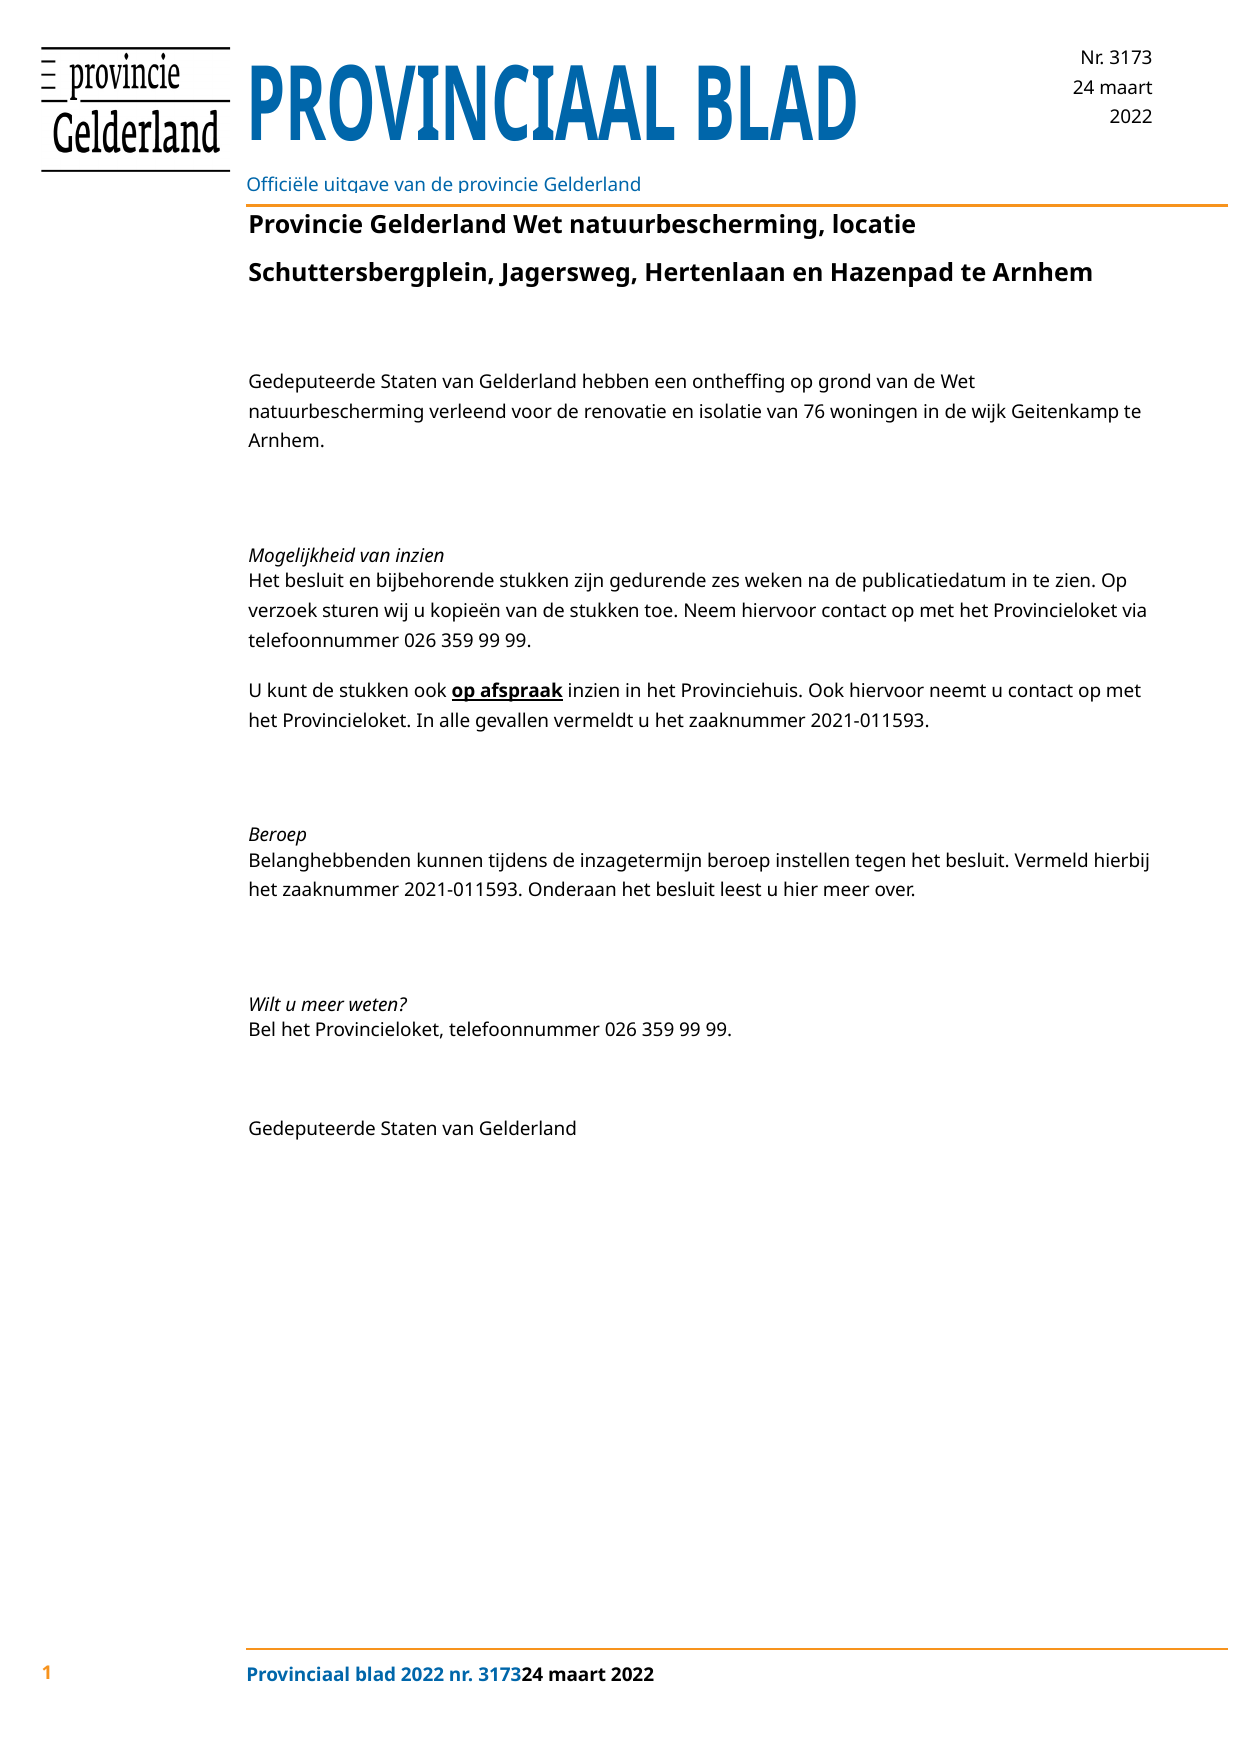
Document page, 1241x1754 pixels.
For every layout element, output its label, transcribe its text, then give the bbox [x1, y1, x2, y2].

text Belanghebbenden kunnen tijdens de inzagetermijn beroep instellen tegen het besluit. Vermeld hierbij het zaaknummer 2021-011593. Onderaan het besluit leest u hier meer over. [248, 847, 1152, 902]
text Mogelijkheid van inzien [248, 542, 1152, 568]
text Het besluit en bijbehorende stukken zijn gedurende zes weken na de publicatiedatum in te zien. Op verzoek sturen wij u kopieën van de stukken toe. Neem hiervoor contact op met het Provincieloket via telefoonnummer 026 359 99 99. [248, 568, 1152, 652]
text Bel het Provincieloket, telefoonnummer 026 359 99 99. [248, 1017, 1152, 1042]
text Gedeputeerde Staten van Gelderland [248, 1115, 1152, 1141]
picture [41, 47, 231, 172]
text Gedeputeerde Staten van Gelderland hebben een ontheffing op grond van de Wet natuurbescherming verleend voor de renovatie en isolatie van 76 woningen in de wijk Geitenkamp te Arnhem. [248, 368, 1152, 453]
text Wilt u meer weten? [248, 991, 1152, 1017]
text U kunt de stukken ook op afspraak inzien in het Provinciehuis. Ook hiervoor neemt u contact op met het Provincieloket. In alle gevallen vermeldt u het zaaknummer 2021-011593. [248, 677, 1152, 732]
text Beroep [248, 821, 1152, 847]
text Provincie Gelderland Wet natuurbescherming, locatie Schuttersbergplein, Jagersweg, Hertenlaan en Hazenpad te Arnhem [248, 207, 1152, 288]
